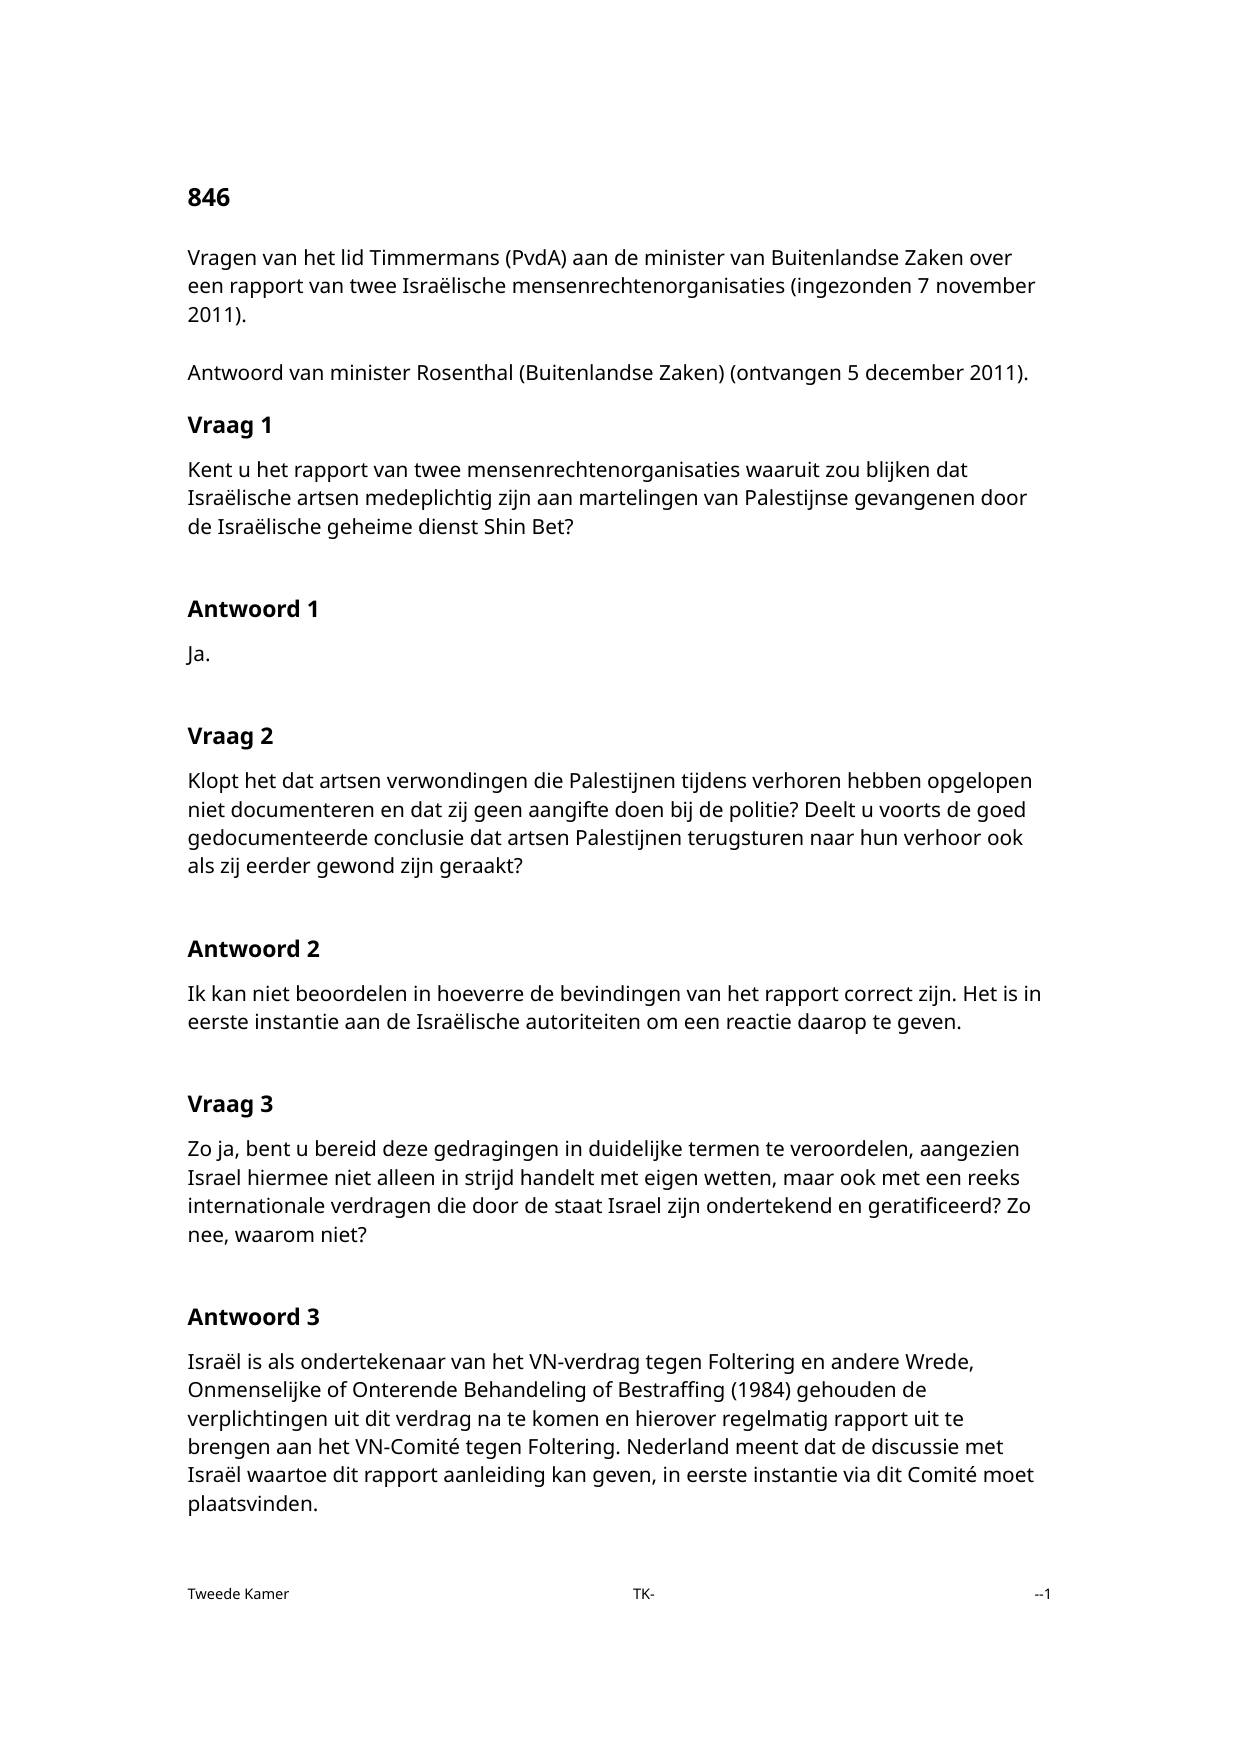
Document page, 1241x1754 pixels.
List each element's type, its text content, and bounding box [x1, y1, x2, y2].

text Ja. [187, 639, 1053, 667]
subtitle Vraag 3 [187, 1088, 1053, 1119]
text Israël is als ondertekenaar van het VN-verdrag tegen Foltering en andere Wrede, Onmenselijke of Onterende Behandeling of Bestraffing (1984) gehouden de verplichtingen uit dit verdrag na te komen en hierover regelmatig rapport uit te brengen aan het VN-Comité tegen Foltering. Nederland meent dat de discussie met Israël waartoe dit rapport aanleiding kan geven, in eerste instantie via dit Comité moet plaatsvinden. [187, 1347, 1053, 1517]
subtitle Antwoord 3 [187, 1301, 1053, 1332]
subtitle Antwoord 1 [187, 593, 1053, 624]
text Kent u het rapport van twee mensenrechtenorganisaties waaruit zou blijken dat Israëlische artsen medeplichtig zijn aan martelingen van Palestijnse gevangenen door de Israëlische geheime dienst Shin Bet? [187, 455, 1053, 540]
subtitle Vraag 1 [187, 409, 1053, 440]
text 846 [187, 179, 1053, 213]
subtitle Antwoord 2 [187, 932, 1053, 964]
text Vragen van het lid Timmermans (PvdA) aan de minister van Buitenlandse Zaken over een rapport van twee Israëlische mensenrechtenorganisaties (ingezonden 7 november 2011). [187, 243, 1053, 328]
text Klopt het dat artsen verwondingen die Palestijnen tijdens verhoren hebben opgelopen niet documenteren en dat zij geen aangifte doen bij de politie? Deelt u voorts de goed gedocumenteerde conclusie dat artsen Palestijnen terugsturen naar hun verhoor ook als zij eerder gewond zijn geraakt? [187, 766, 1053, 880]
text Ik kan niet beoordelen in hoeverre de bevindingen van het rapport correct zijn. Het is in eerste instantie aan de Israëlische autoriteiten om een reactie daarop te geven. [187, 979, 1053, 1036]
text Antwoord van minister Rosenthal (Buitenlandse Zaken) (ontvangen 5 december 2011). [187, 358, 1053, 386]
text Zo ja, bent u bereid deze gedragingen in duidelijke termen te veroordelen, aangezien Israel hiermee niet alleen in strijd handelt met eigen wetten, maar ook met een reeks internationale verdragen die door de staat Israel zijn ondertekend en geratificeerd? Zo nee, waarom niet? [187, 1134, 1053, 1248]
subtitle Vraag 2 [187, 720, 1053, 751]
